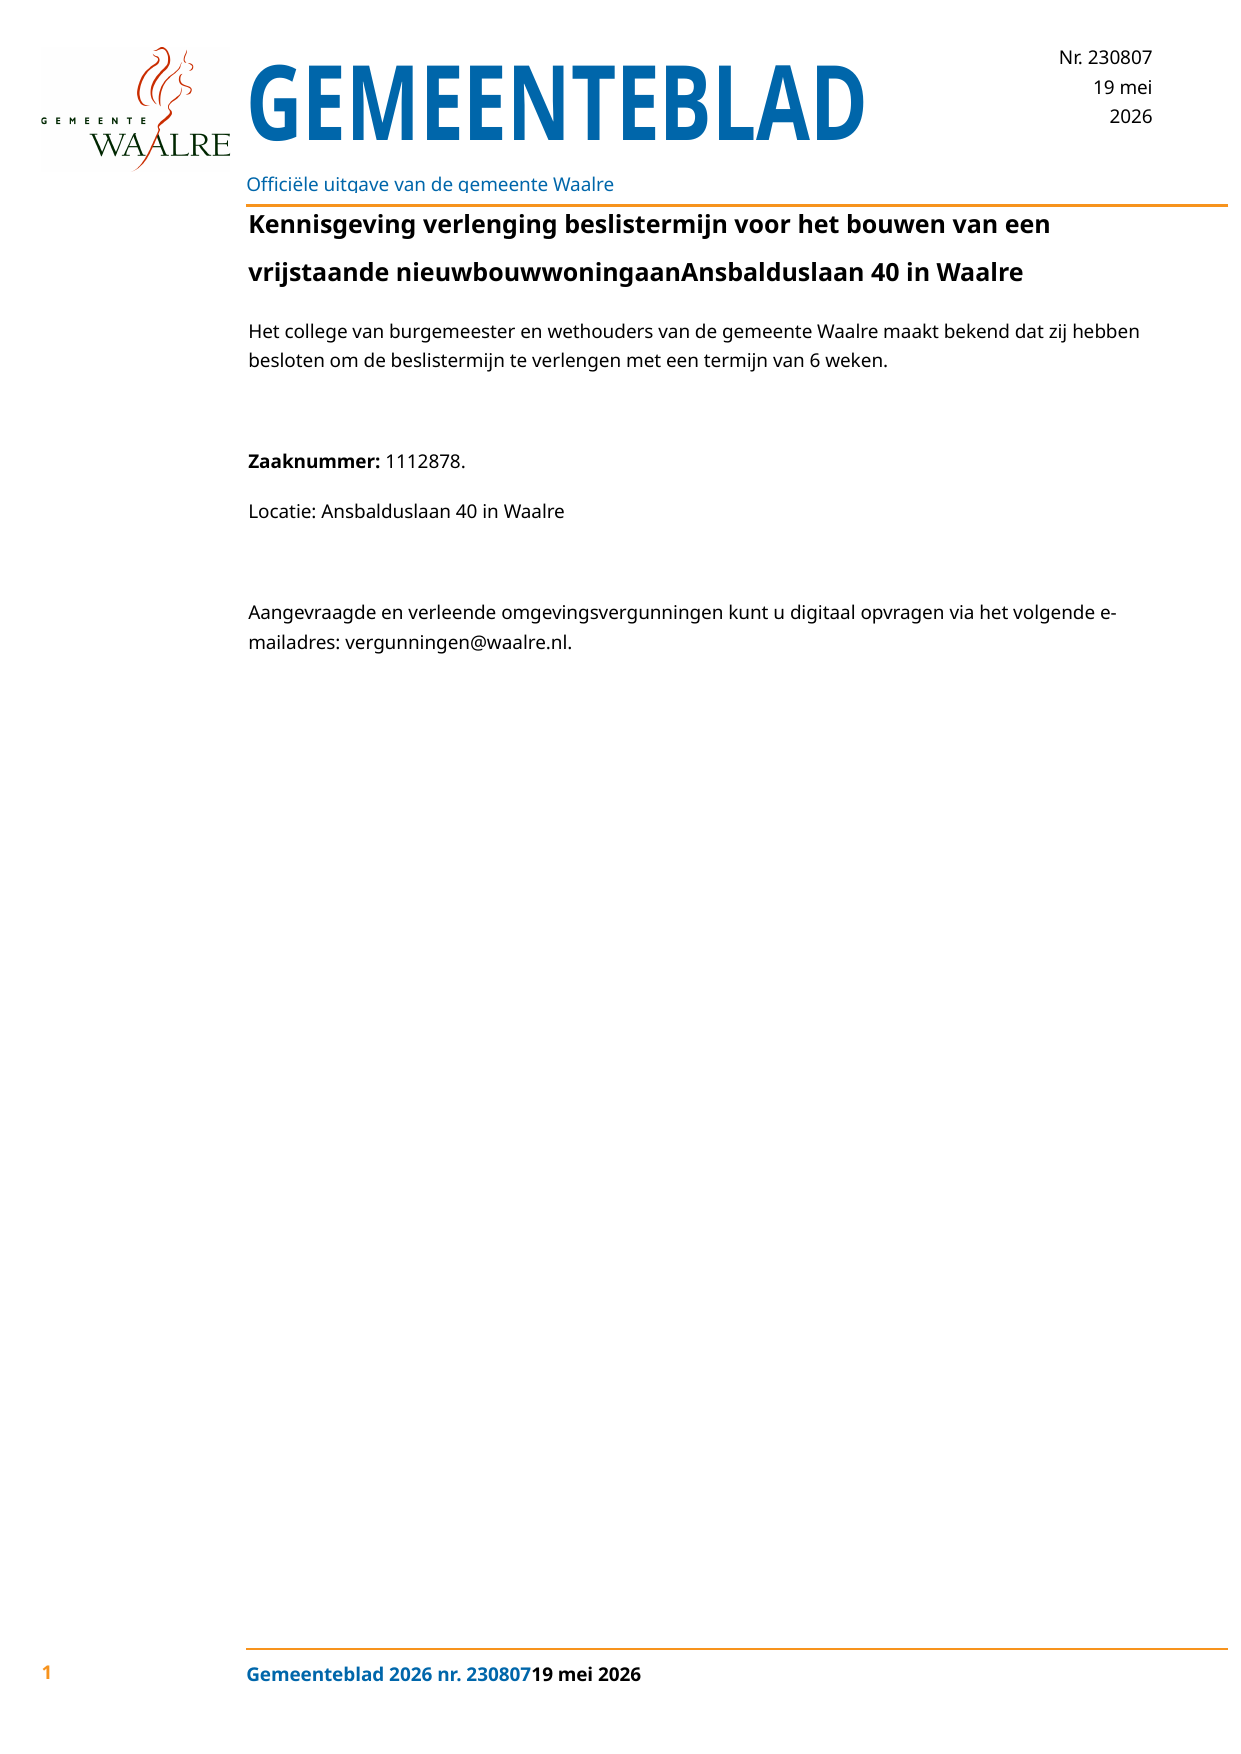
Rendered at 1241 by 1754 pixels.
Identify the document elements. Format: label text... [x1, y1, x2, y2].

picture [41, 47, 231, 172]
text Zaaknummer: 1112878. [248, 448, 1152, 474]
text Aangevraagde en verleende omgevingsvergunningen kunt u digitaal opvragen via het volgende e-mailadres: vergunningen@waalre.nl. [248, 599, 1152, 655]
text Kennisgeving verlenging beslistermijn voor het bouwen van een vrijstaande nieuwbouwwoningaanAnsbalduslaan 40 in Waalre [248, 207, 1152, 288]
text Locatie: Ansbalduslaan 40 in Waalre [248, 499, 1152, 524]
text Het college van burgemeester en wethouders van de gemeente Waalre maakt bekend dat zij hebben besloten om de beslistermijn te verlengen met een termijn van 6 weken. [248, 318, 1152, 373]
